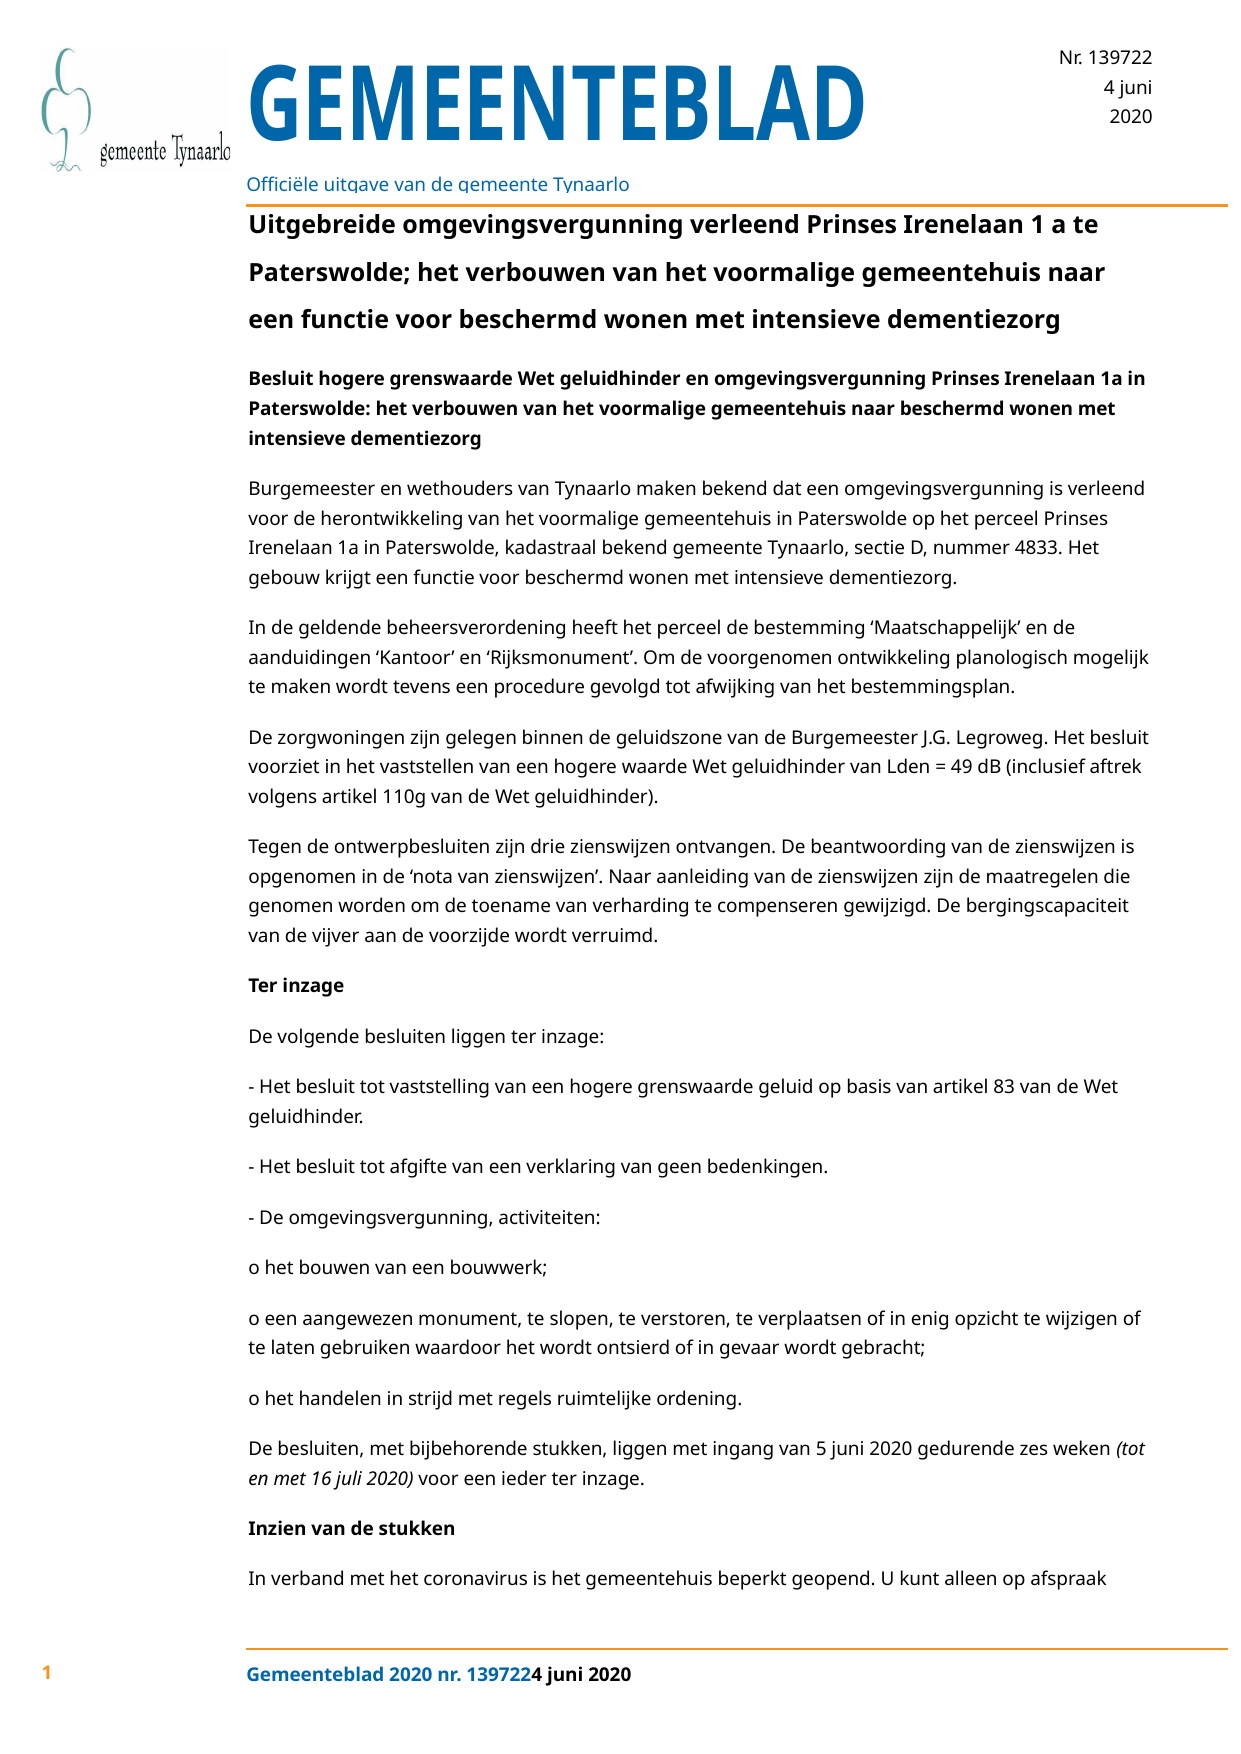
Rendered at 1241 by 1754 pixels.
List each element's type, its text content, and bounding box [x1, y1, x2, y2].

text - De omgevingsvergunning, activiteiten: [248, 1204, 1152, 1229]
text Burgemeester en wethouders van Tynaarlo maken bekend dat een omgevingsvergunning is verleend voor de herontwikkeling van het voormalige gemeentehuis in Paterswolde op het perceel Prinses Irenelaan 1a in Paterswolde, kadastraal bekend gemeente Tynaarlo, sectie D, nummer 4833. Het gebouw krijgt een functie voor beschermd wonen met intensieve dementiezorg. [248, 475, 1152, 589]
text In verband met het coronavirus is het gemeentehuis beperkt geopend. U kunt alleen op afspraak [248, 1566, 1152, 1591]
text Inzien van de stukken [248, 1515, 1152, 1541]
text - Het besluit tot afgifte van een verklaring van geen bedenkingen. [248, 1153, 1152, 1179]
text De volgende besluiten liggen ter inzage: [248, 1023, 1152, 1049]
text In de geldende beheersverordening heeft het perceel de bestemming ‘Maatschappelijk’ en de aanduidingen ‘Kantoor’ en ‘Rijksmonument’. Om de voorgenomen ontwikkeling planologisch mogelijk te maken wordt tevens een procedure gevolgd tot afwijking van het bestemmingsplan. [248, 614, 1152, 699]
text Ter inzage [248, 973, 1152, 998]
text o een aangewezen monument, te slopen, te verstoren, te verplaatsen of in enig opzicht te wijzigen of te laten gebruiken waardoor het wordt ontsierd of in gevaar wordt gebracht; [248, 1305, 1152, 1360]
text De besluiten, met bijbehorende stukken, liggen met ingang van 5 juni 2020 gedurende zes weken (tot en met 16 juli 2020) voor een ieder ter inzage. [248, 1435, 1152, 1490]
text Besluit hogere grenswaarde Wet geluidhinder en omgevingsvergunning Prinses Irenelaan 1a in Paterswolde: het verbouwen van het voormalige gemeentehuis naar beschermd wonen met intensieve dementiezorg [248, 366, 1152, 450]
text o het handelen in strijd met regels ruimtelijke ordening. [248, 1385, 1152, 1410]
text o het bouwen van een bouwwerk; [248, 1254, 1152, 1280]
text De zorgwoningen zijn gelegen binnen de geluidszone van de Burgemeester J.G. Legroweg. Het besluit voorziet in het vaststellen van een hogere waarde Wet geluidhinder van Lden = 49 dB (inclusief aftrek volgens artikel 110g van de Wet geluidhinder). [248, 724, 1152, 809]
text Tegen de ontwerpbesluiten zijn drie zienswijzen ontvangen. De beantwoording van de zienswijzen is opgenomen in de ‘nota van zienswijzen’. Naar aanleiding van de zienswijzen zijn de maatregelen die genomen worden om de toename van verharding te compenseren gewijzigd. De bergingscapaciteit van de vijver aan de voorzijde wordt verruimd. [248, 833, 1152, 948]
text - Het besluit tot vaststelling van een hogere grenswaarde geluid op basis van artikel 83 van de Wet geluidhinder. [248, 1073, 1152, 1129]
picture [41, 47, 231, 172]
text Uitgebreide omgevingsvergunning verleend Prinses Irenelaan 1 a te Paterswolde; het verbouwen van het voormalige gemeentehuis naar een functie voor beschermd wonen met intensieve dementiezorg [248, 207, 1152, 336]
